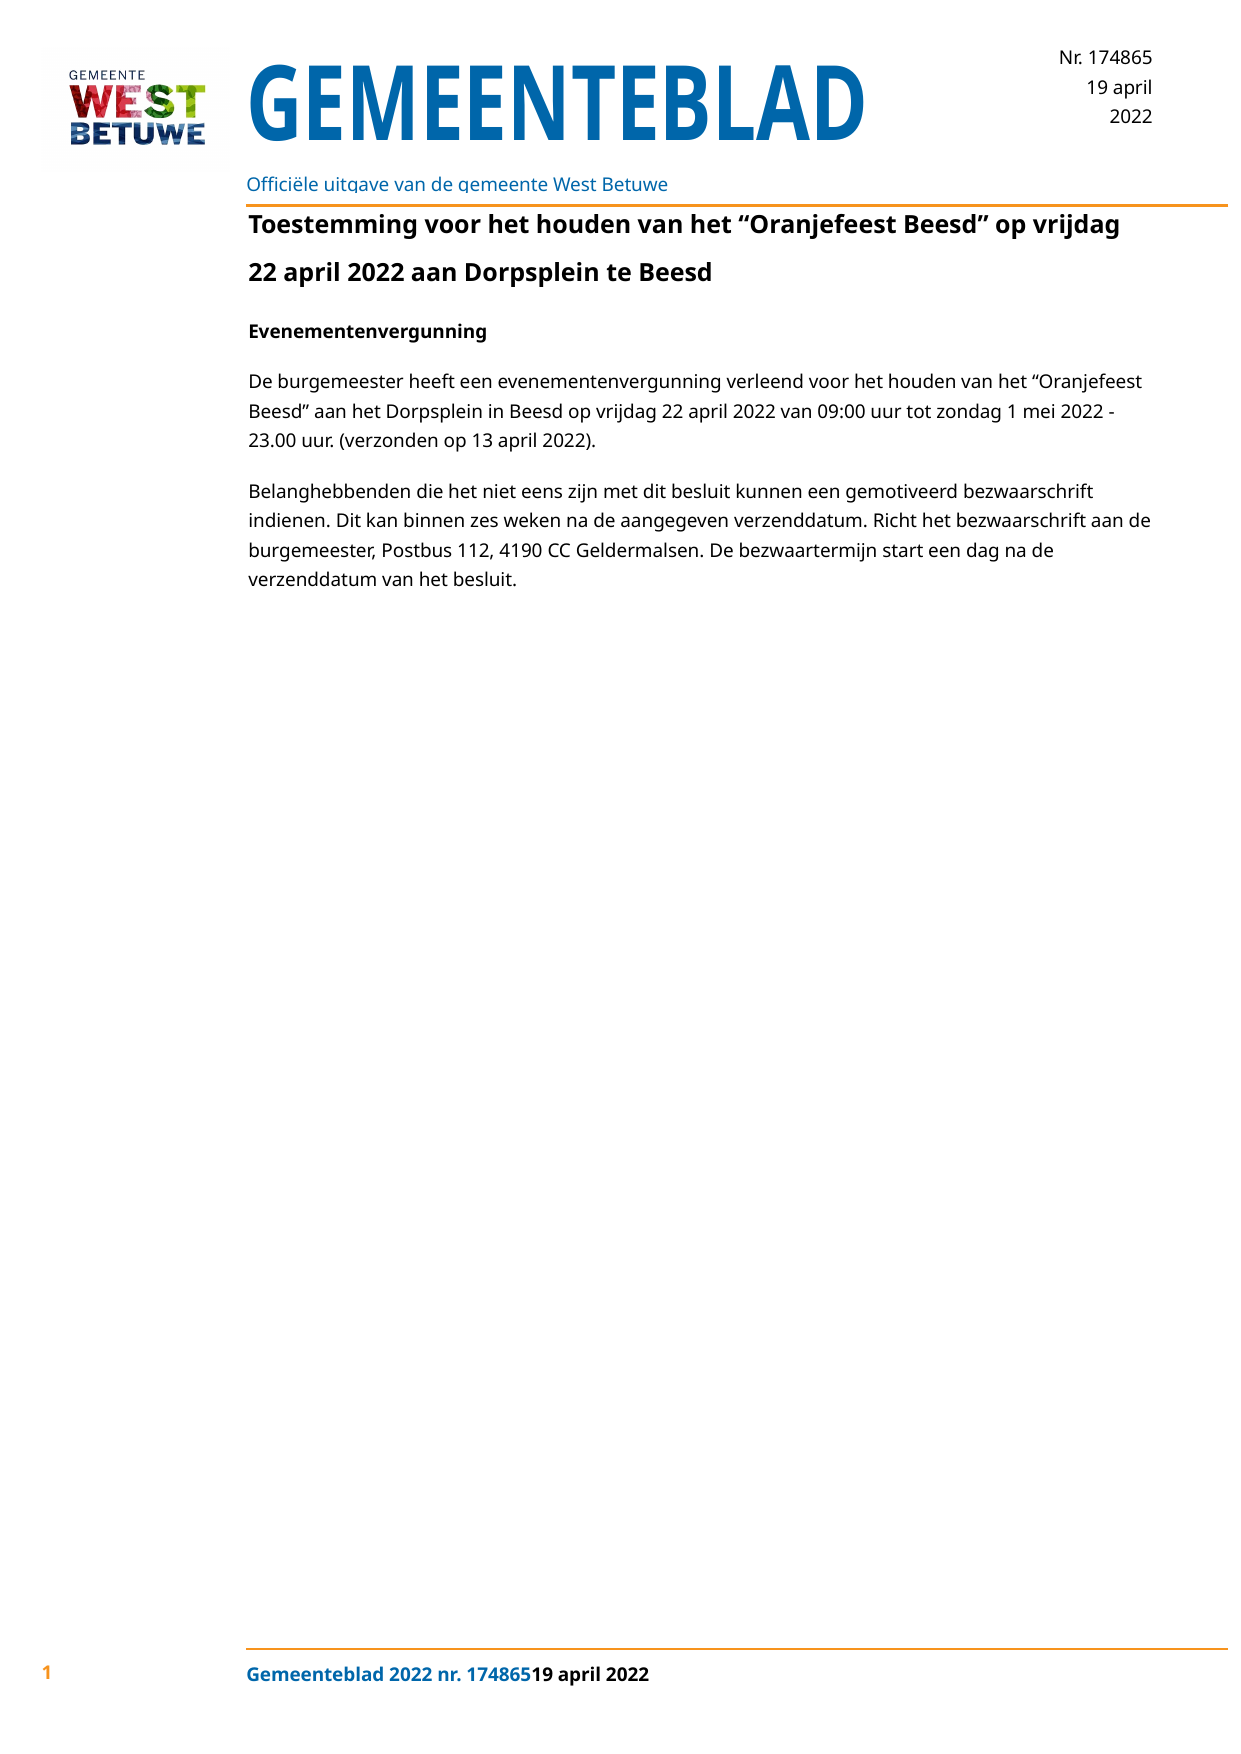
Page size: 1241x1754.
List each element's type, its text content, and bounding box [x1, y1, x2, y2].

text Evenementenvergunning [248, 318, 1152, 344]
picture [41, 47, 231, 172]
text Toestemming voor het houden van het “Oranjefeest Beesd” op vrijdag 22 april 2022 aan Dorpsplein te Beesd [248, 207, 1152, 288]
text De burgemeester heeft een evenementenvergunning verleend voor het houden van het “Oranjefeest Beesd” aan het Dorpsplein in Beesd op vrijdag 22 april 2022 van 09:00 uur tot zondag 1 mei 2022 - 23.00 uur. (verzonden op 13 april 2022). [248, 368, 1152, 453]
text Belanghebbenden die het niet eens zijn met dit besluit kunnen een gemotiveerd bezwaarschrift indienen. Dit kan binnen zes weken na de aangegeven verzenddatum. Richt het bezwaarschrift aan de burgemeester, Postbus 112, 4190 CC Geldermalsen. De bezwaartermijn start een dag na de verzenddatum van het besluit. [248, 478, 1152, 592]
